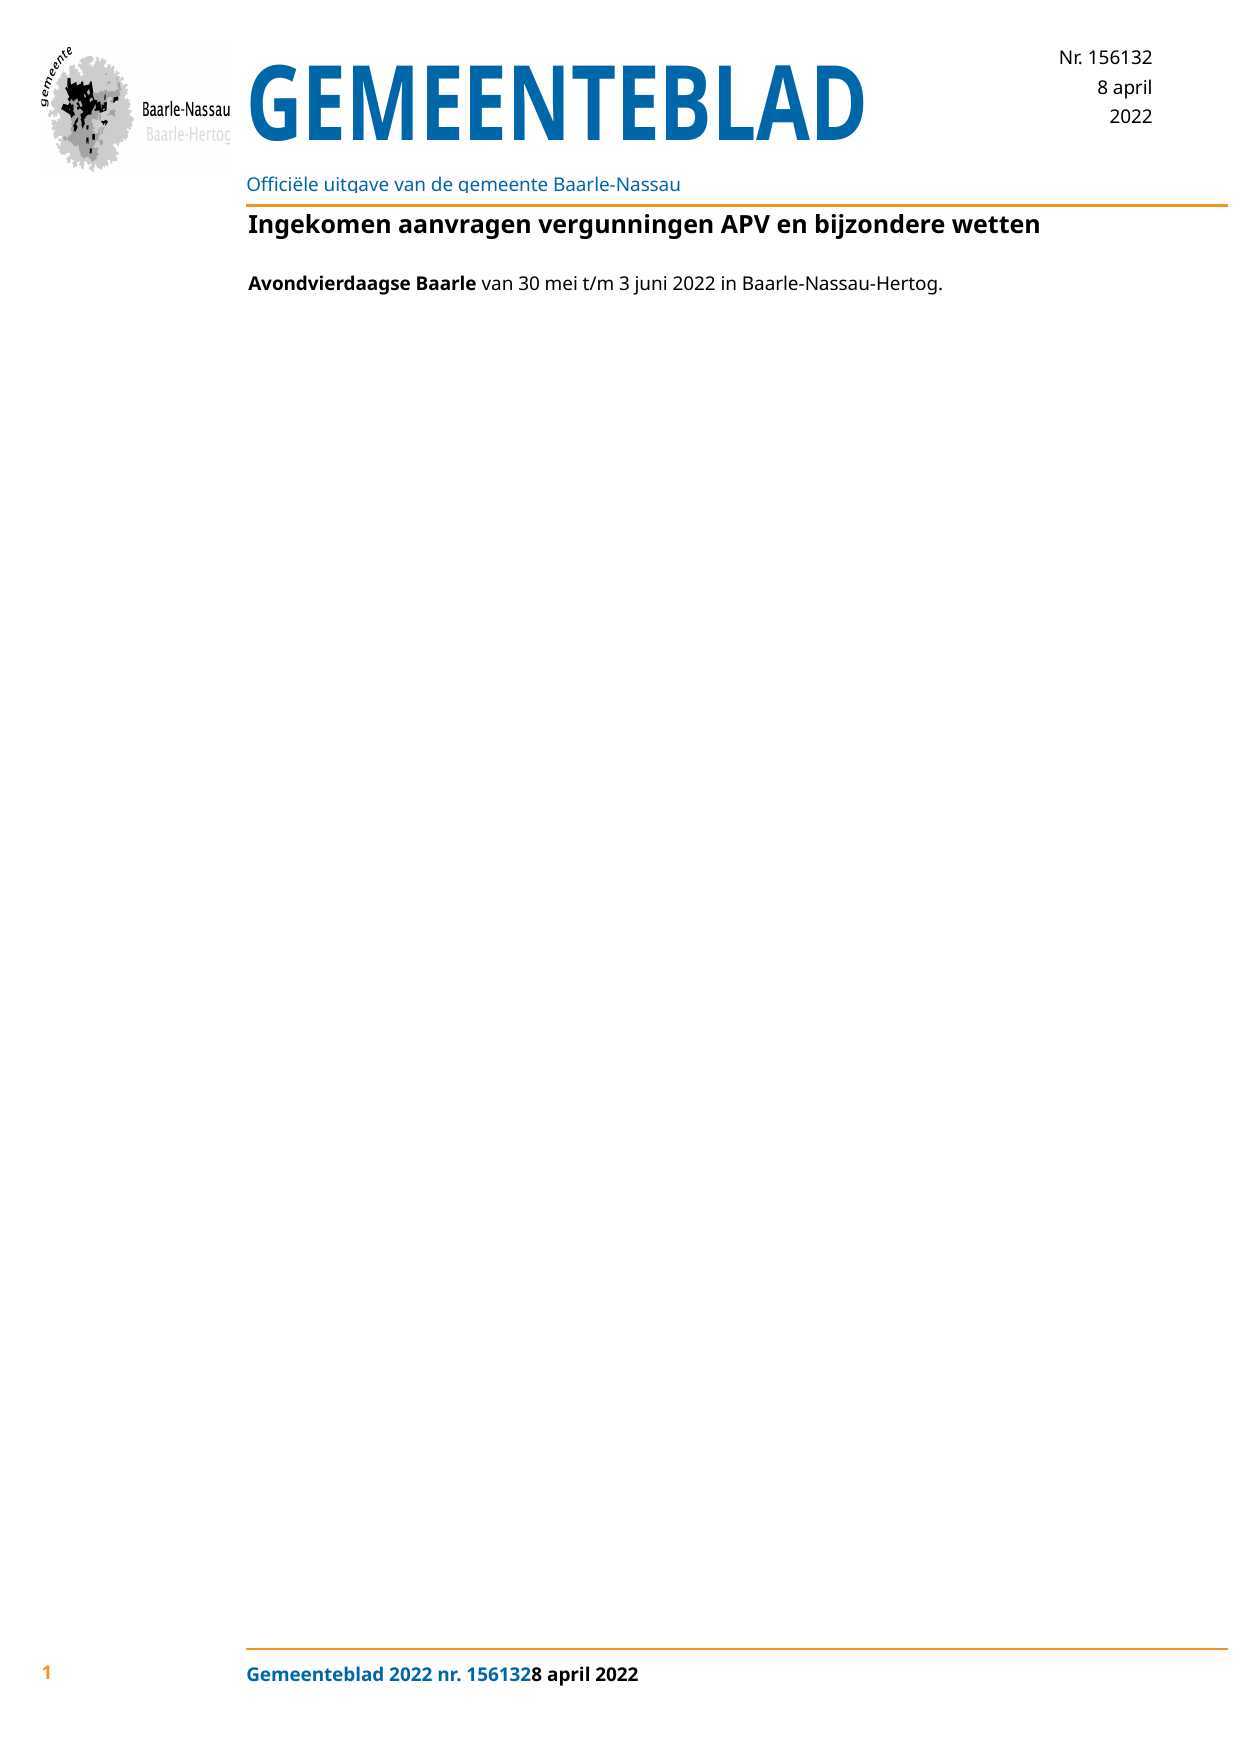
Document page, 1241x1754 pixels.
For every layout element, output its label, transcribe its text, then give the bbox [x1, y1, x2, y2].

picture [41, 47, 231, 172]
text Ingekomen aanvragen vergunningen APV en bijzondere wetten [248, 207, 1152, 241]
text Avondvierdaagse Baarle van 30 mei t/m 3 juni 2022 in Baarle-Nassau-Hertog. [248, 270, 1152, 296]
